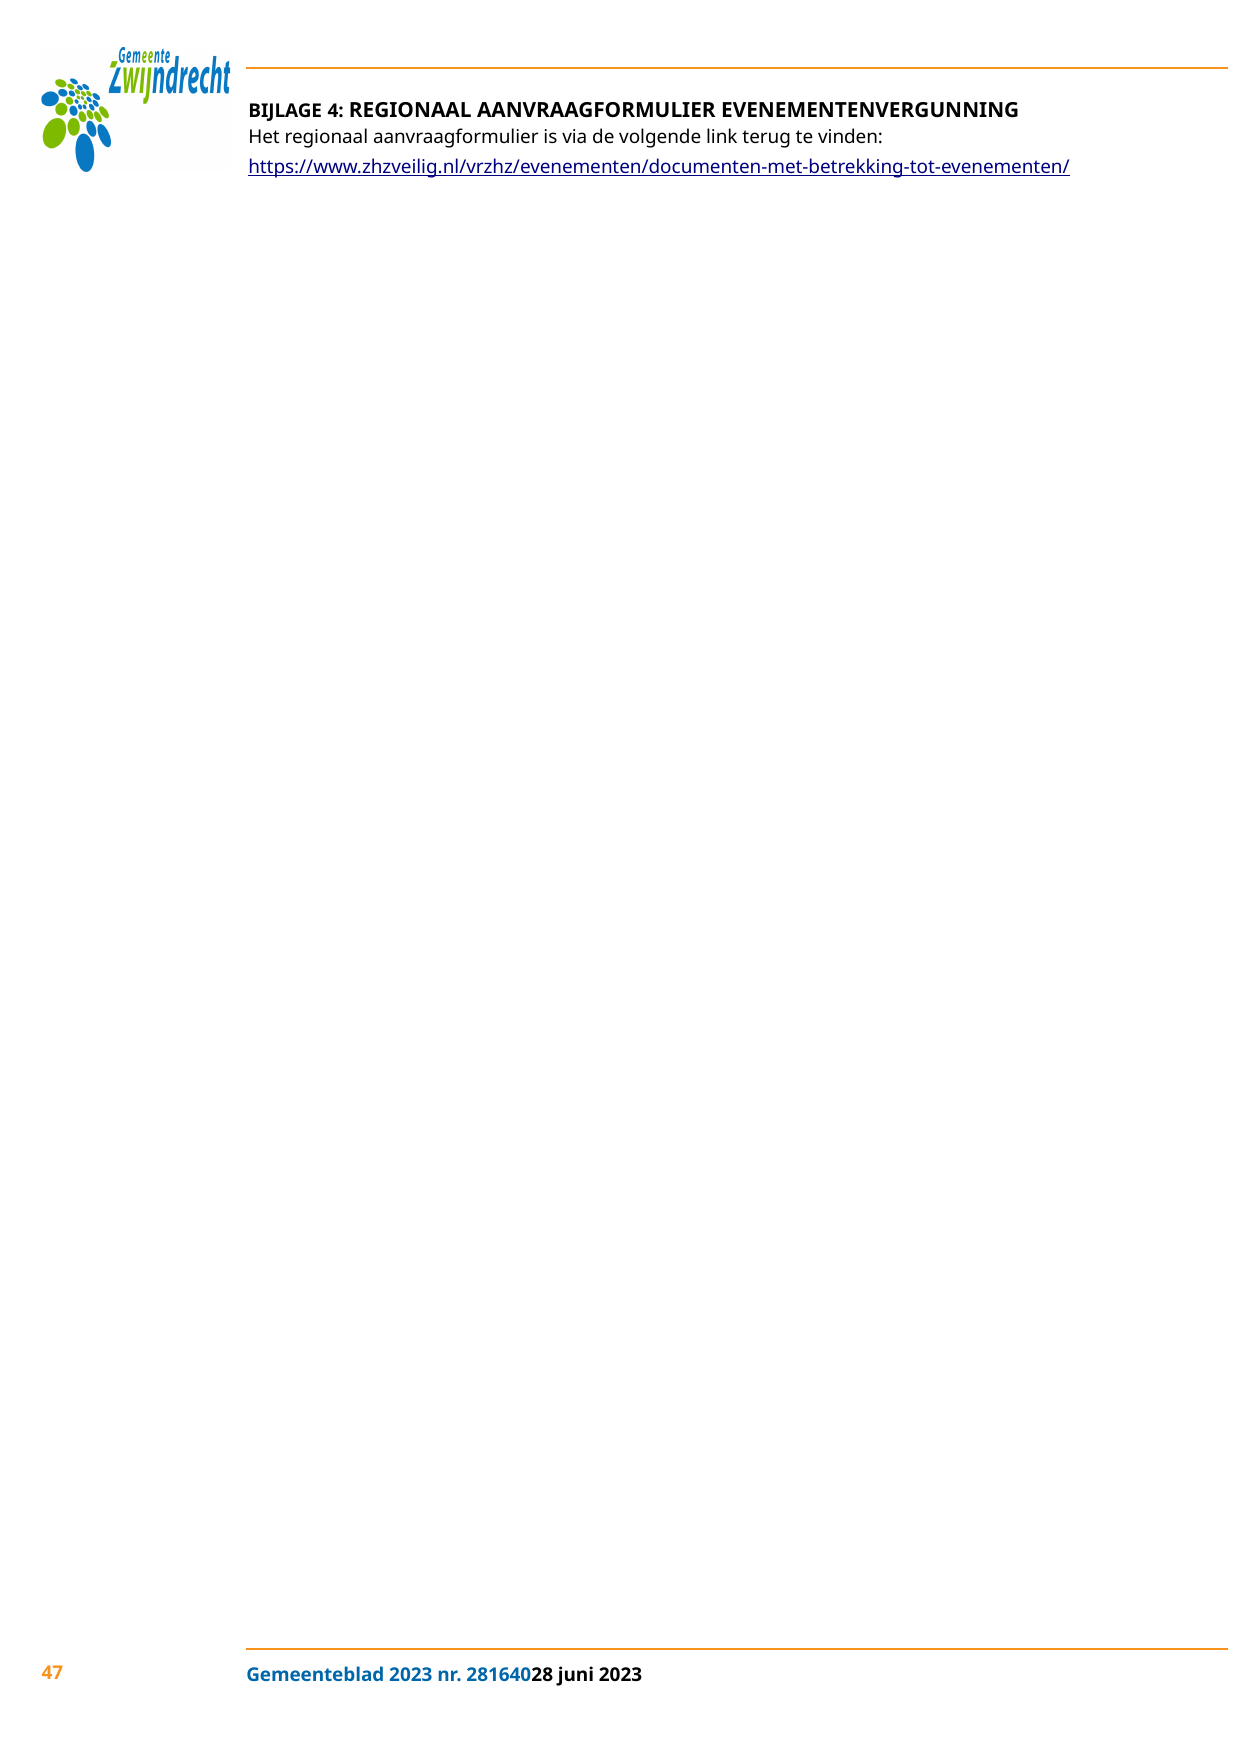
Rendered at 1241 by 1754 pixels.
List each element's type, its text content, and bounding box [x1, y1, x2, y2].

text Het regionaal aanvraagformulier is via de volgende link terug te vinden: https://www.zhzveilig.nl/vrzhz/evenementen/documenten-met-betrekking-tot-evenementen/ [248, 123, 1152, 179]
picture [41, 47, 231, 172]
text BIJLAGE 4: REGIONAAL AANVRAAGFORMULIER EVENEMENTENVERGUNNING [248, 95, 1152, 123]
